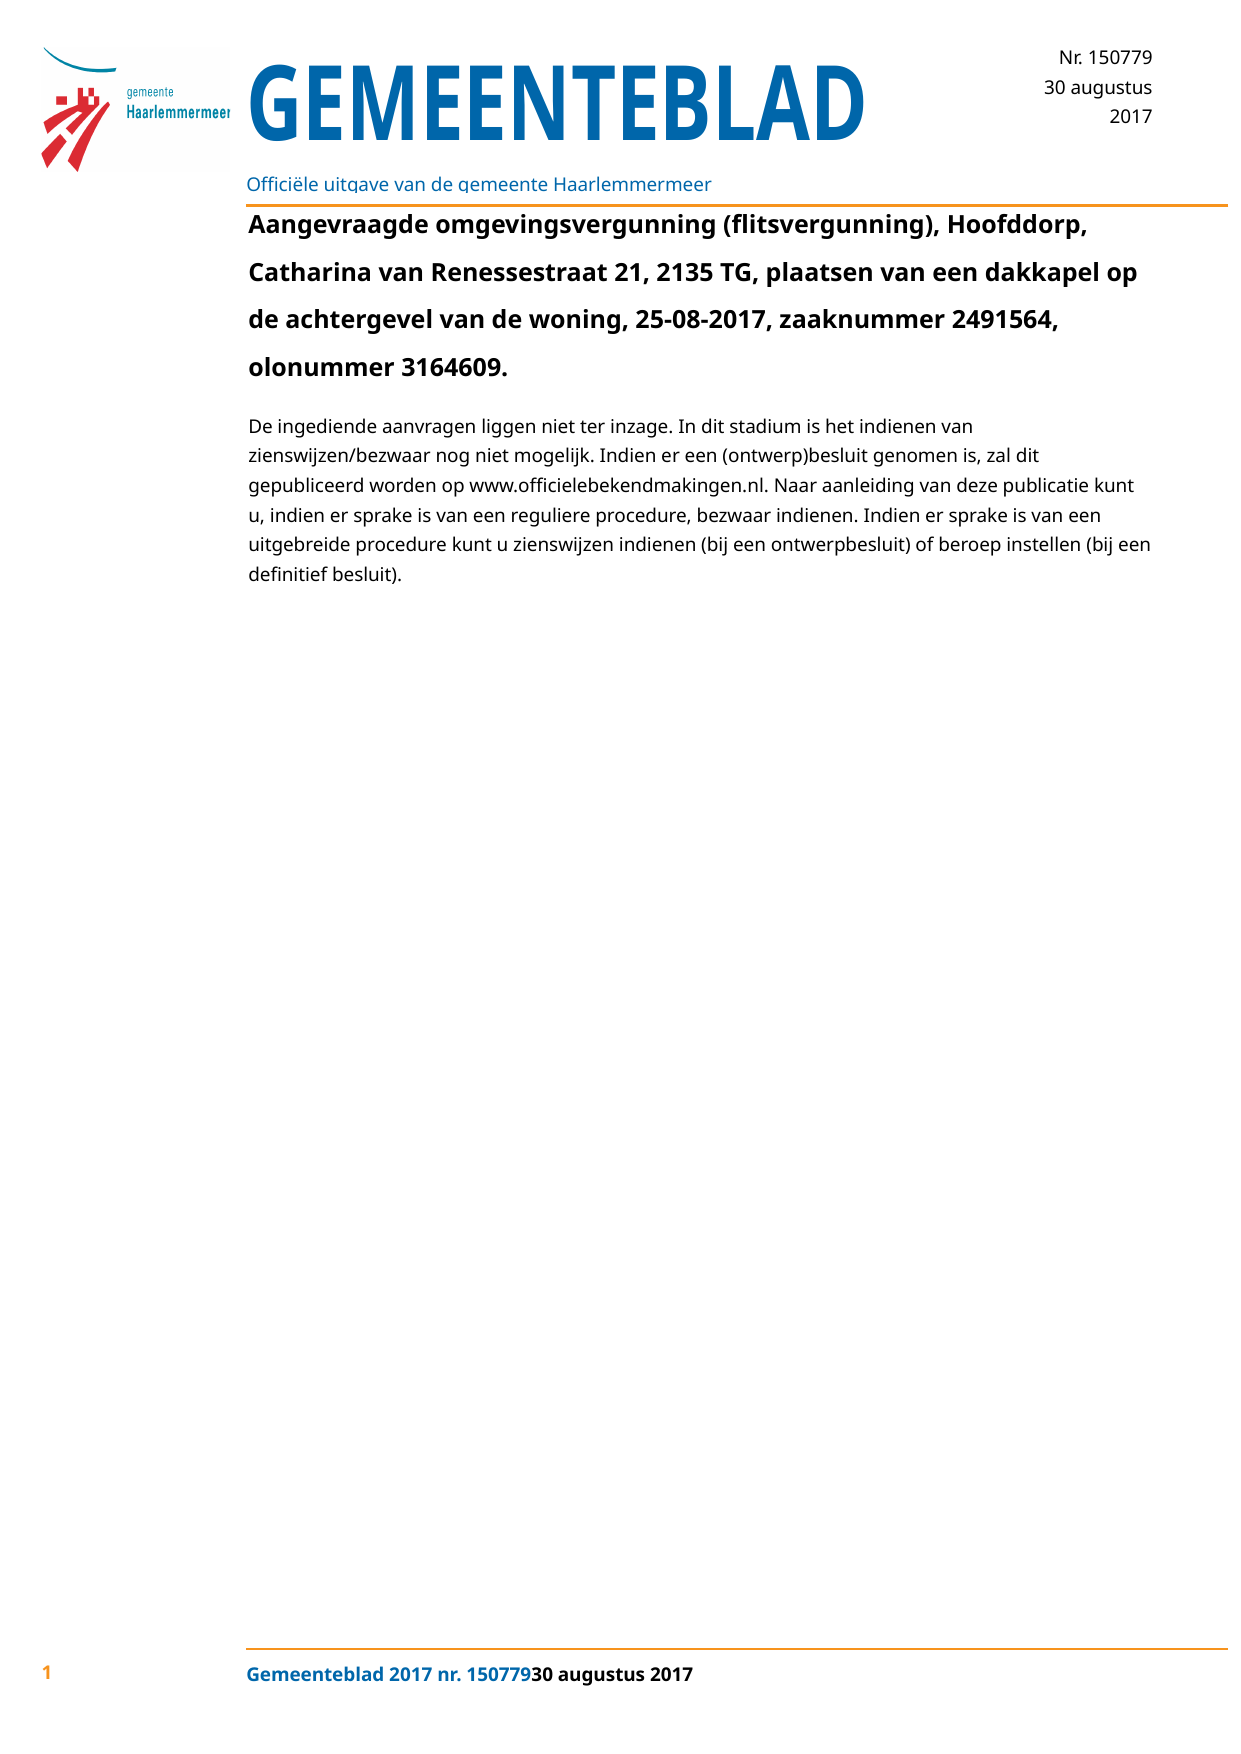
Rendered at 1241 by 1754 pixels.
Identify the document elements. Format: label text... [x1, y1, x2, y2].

text Aangevraagde omgevingsvergunning (flitsvergunning), Hoofddorp, Catharina van Renessestraat 21, 2135 TG, plaatsen van een dakkapel op de achtergevel van de woning, 25-08-2017, zaaknummer 2491564, olonummer 3164609. [248, 207, 1152, 384]
picture [41, 47, 231, 172]
text De ingediende aanvragen liggen niet ter inzage. In dit stadium is het indienen van zienswijzen/bezwaar nog niet mogelijk. Indien er een (ontwerp)besluit genomen is, zal dit gepubliceerd worden op www.officielebekendmakingen.nl. Naar aanleiding van deze publicatie kunt u, indien er sprake is van een reguliere procedure, bezwaar indienen. Indien er sprake is van een uitgebreide procedure kunt u zienswijzen indienen (bij een ontwerpbesluit) of beroep instellen (bij een definitief besluit). [248, 413, 1152, 587]
